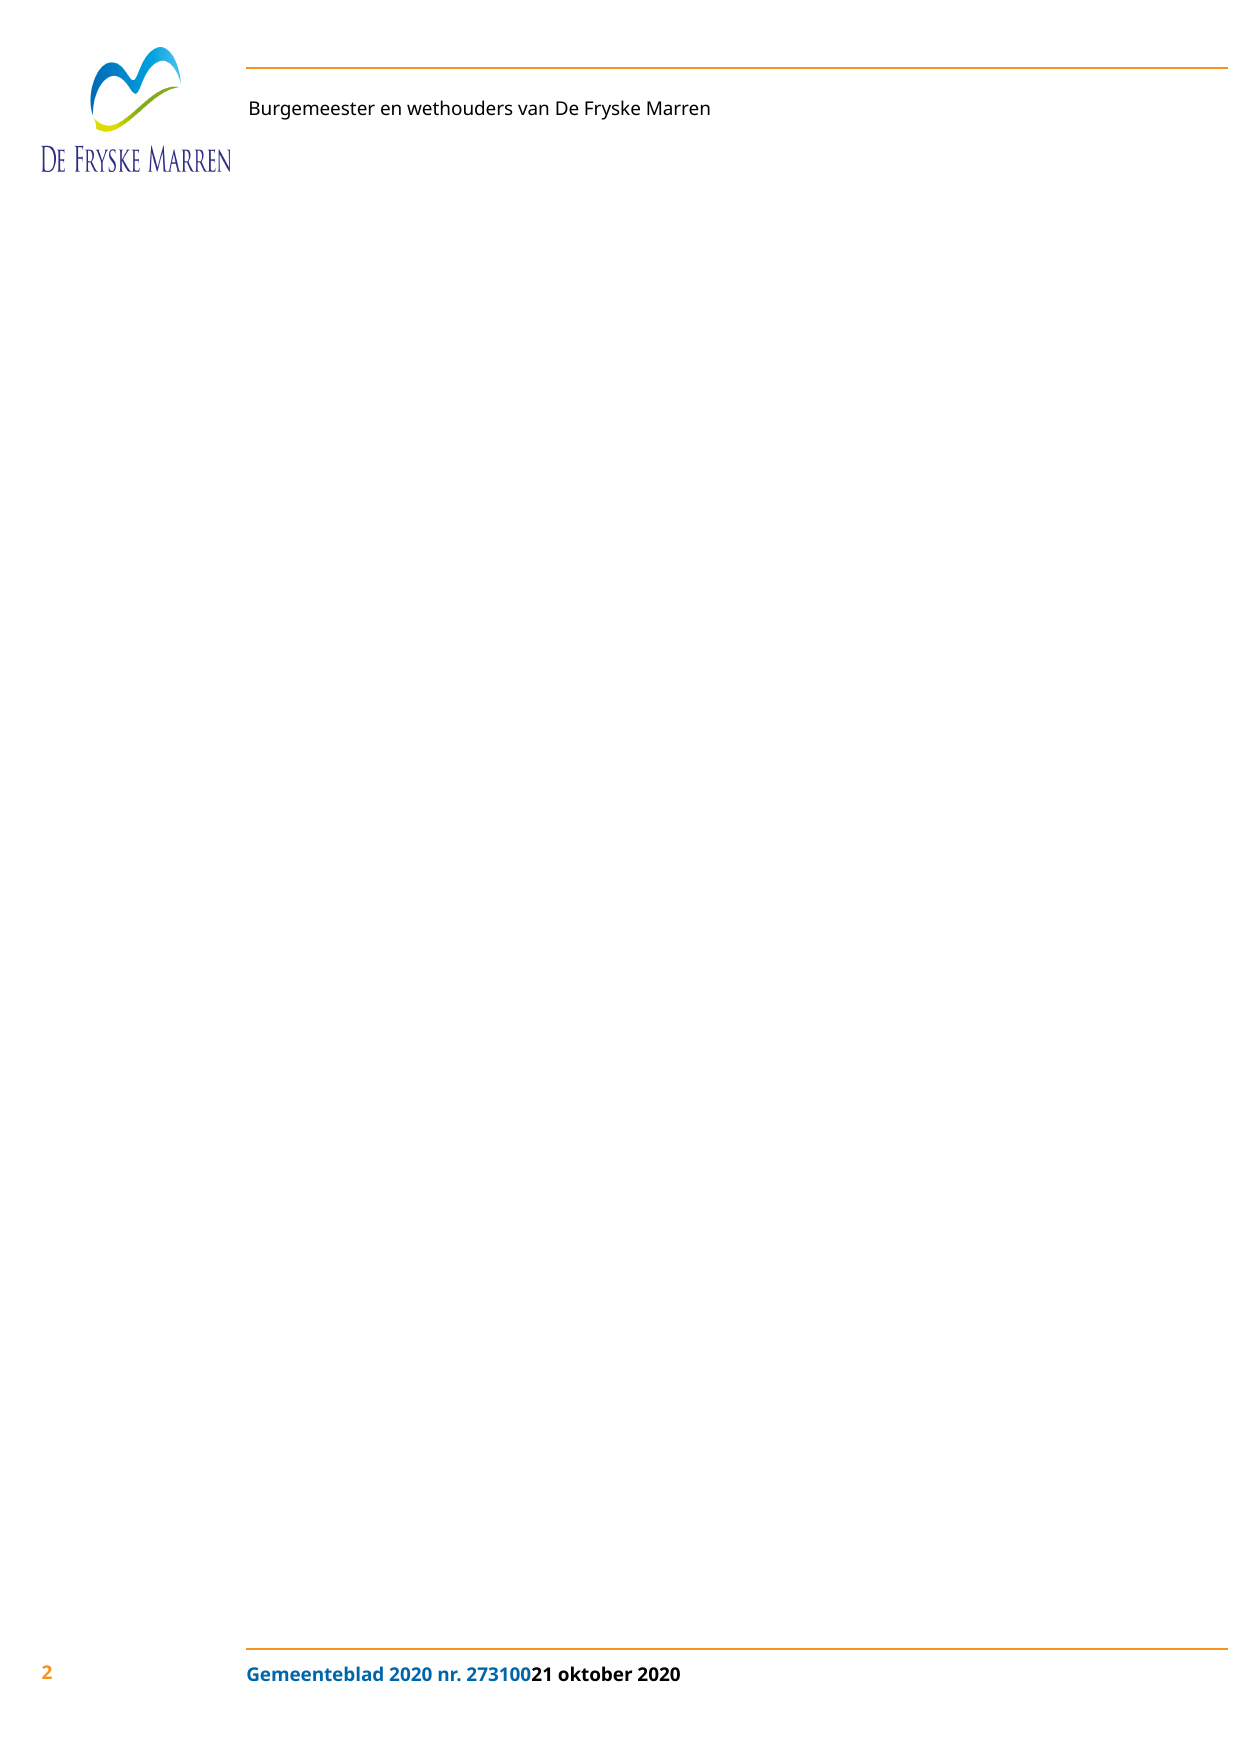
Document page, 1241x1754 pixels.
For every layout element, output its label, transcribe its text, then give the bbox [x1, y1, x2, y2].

picture [41, 47, 231, 172]
text Burgemeester en wethouders van De Fryske Marren [248, 95, 1152, 121]
